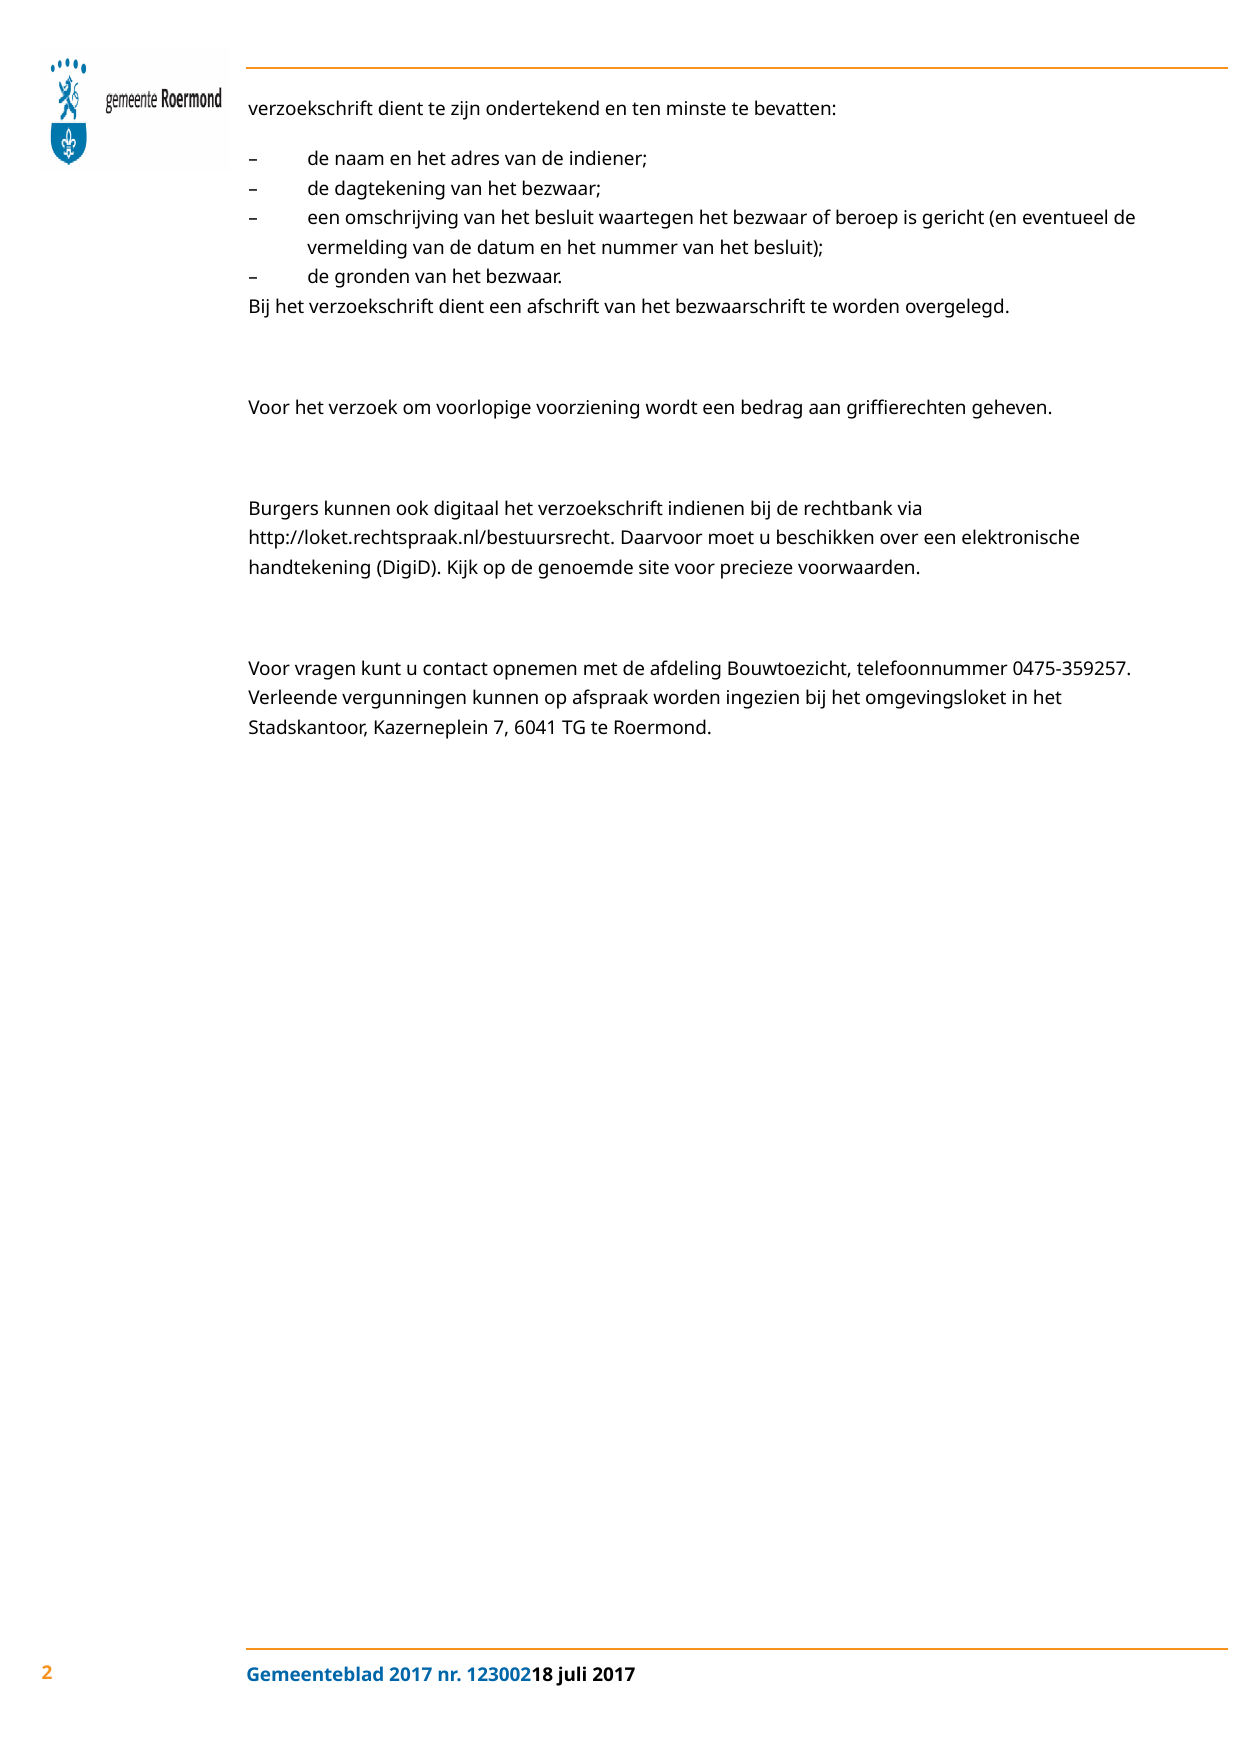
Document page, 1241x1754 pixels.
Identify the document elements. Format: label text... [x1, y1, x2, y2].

list de naam en het adres van de indiener; [248, 145, 1152, 171]
text verzoekschrift dient te zijn ondertekend en ten minste te bevatten: [248, 95, 1152, 121]
text Voor het verzoek om voorlopige voorziening wordt een bedrag aan griffierechten geheven. [248, 394, 1152, 420]
list een omschrijving van het besluit waartegen het bezwaar of beroep is gericht (en eventueel de vermelding van de datum en het nummer van het besluit); [248, 204, 1152, 260]
list de gronden van het bezwaar. [248, 263, 1152, 289]
text Bij het verzoekschrift dient een afschrift van het bezwaarschrift te worden overgelegd. [248, 293, 1152, 319]
picture [41, 47, 231, 172]
text Voor vragen kunt u contact opnemen met de afdeling Bouwtoezicht, telefoonnummer 0475-359257. Verleende vergunningen kunnen op afspraak worden ingezien bij het omgevingsloket in het Stadskantoor, Kazerneplein 7, 6041 TG te Roermond. [248, 655, 1152, 740]
text Burgers kunnen ook digitaal het verzoekschrift indienen bij de rechtbank via http://loket.rechtspraak.nl/bestuursrecht. Daarvoor moet u beschikken over een elektronische handtekening (DigiD). Kijk op de genoemde site voor precieze voorwaarden. [248, 495, 1152, 580]
list de dagtekening van het bezwaar; [248, 175, 1152, 201]
